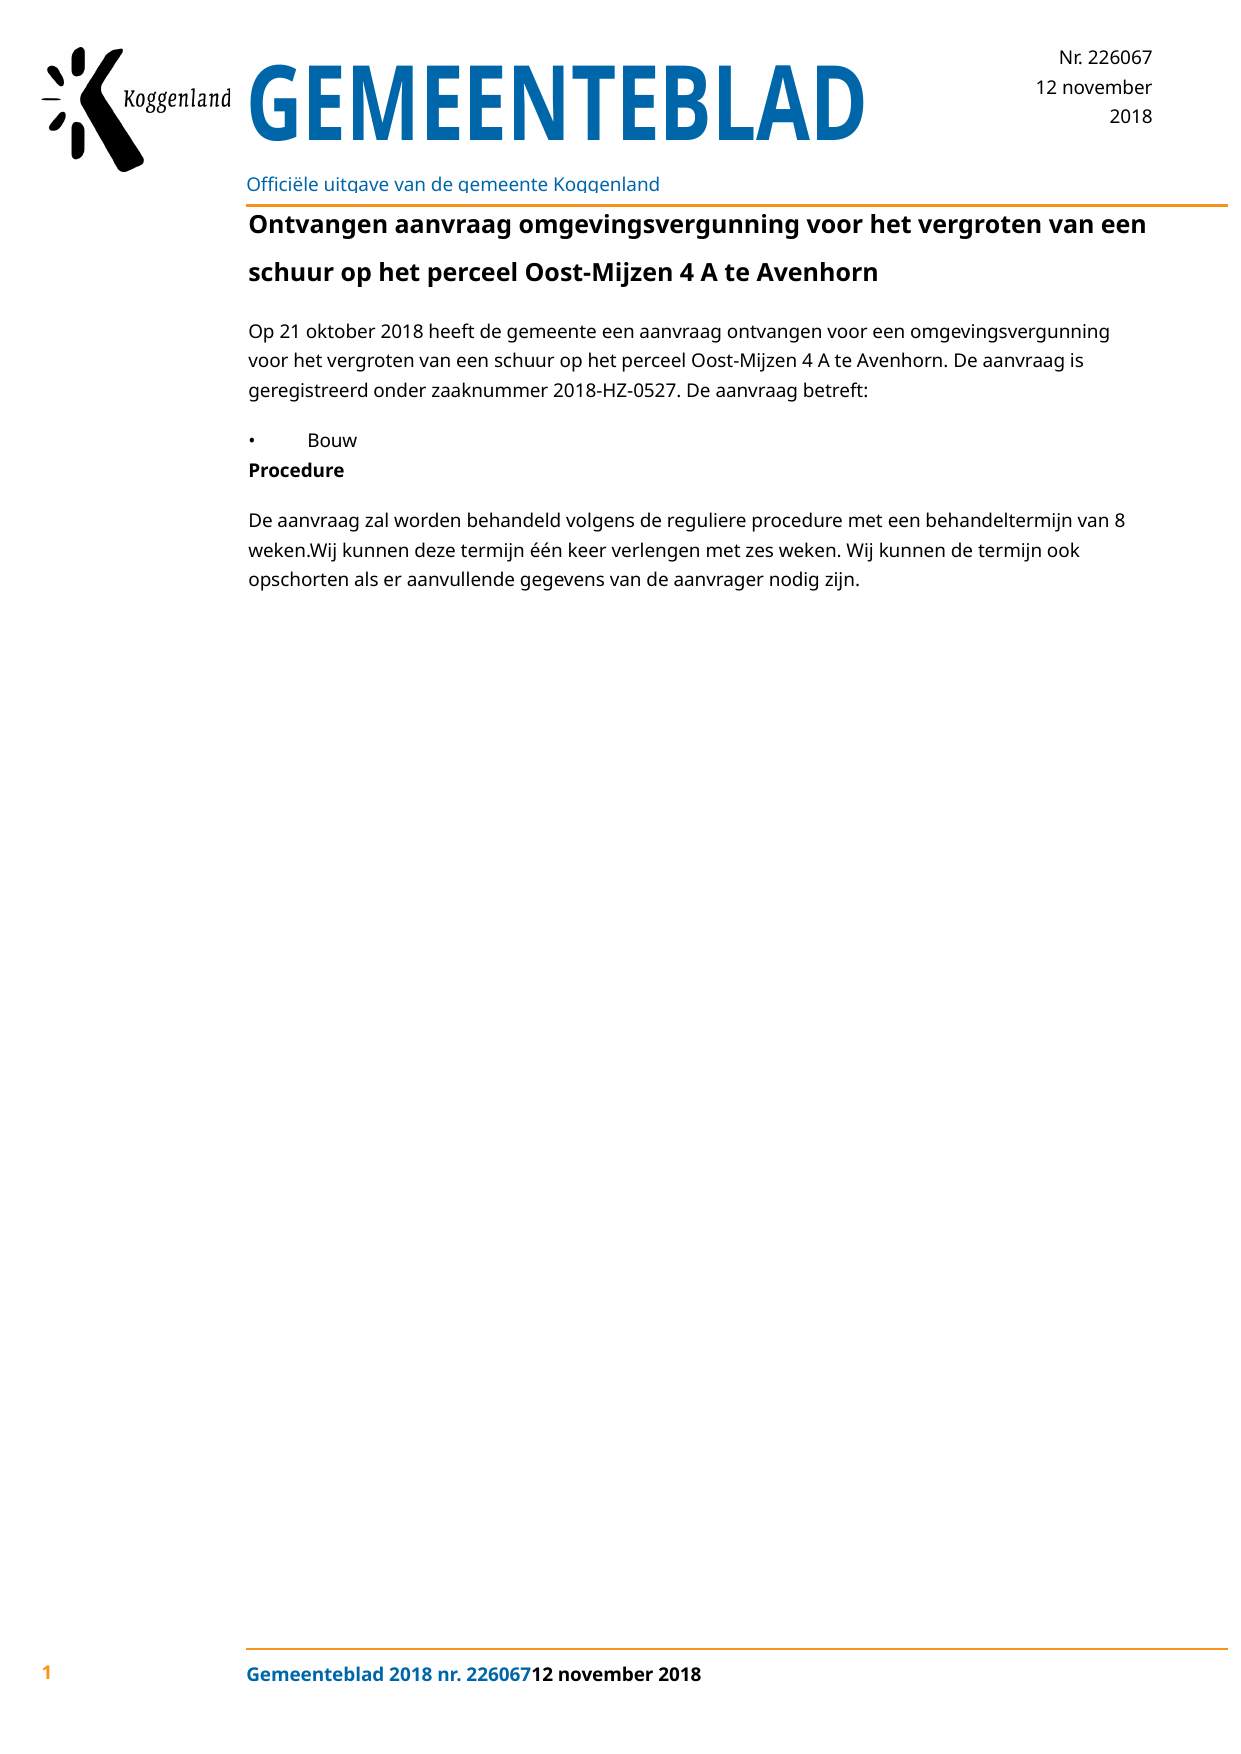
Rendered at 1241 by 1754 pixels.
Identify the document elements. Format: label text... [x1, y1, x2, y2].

picture [41, 47, 231, 172]
list Bouw [248, 427, 1152, 453]
text Ontvangen aanvraag omgevingsvergunning voor het vergroten van een schuur op het perceel Oost-Mijzen 4 A te Avenhorn [248, 207, 1152, 288]
text De aanvraag zal worden behandeld volgens de reguliere procedure met een behandeltermijn van 8 weken.Wij kunnen deze termijn één keer verlengen met zes weken. Wij kunnen de termijn ook opschorten als er aanvullende gegevens van de aanvrager nodig zijn. [248, 507, 1152, 592]
text Procedure [248, 457, 1152, 483]
text Op 21 oktober 2018 heeft de gemeente een aanvraag ontvangen voor een omgevingsvergunning voor het vergroten van een schuur op het perceel Oost-Mijzen 4 A te Avenhorn. De aanvraag is geregistreerd onder zaaknummer 2018-HZ-0527. De aanvraag betreft: [248, 318, 1152, 403]
